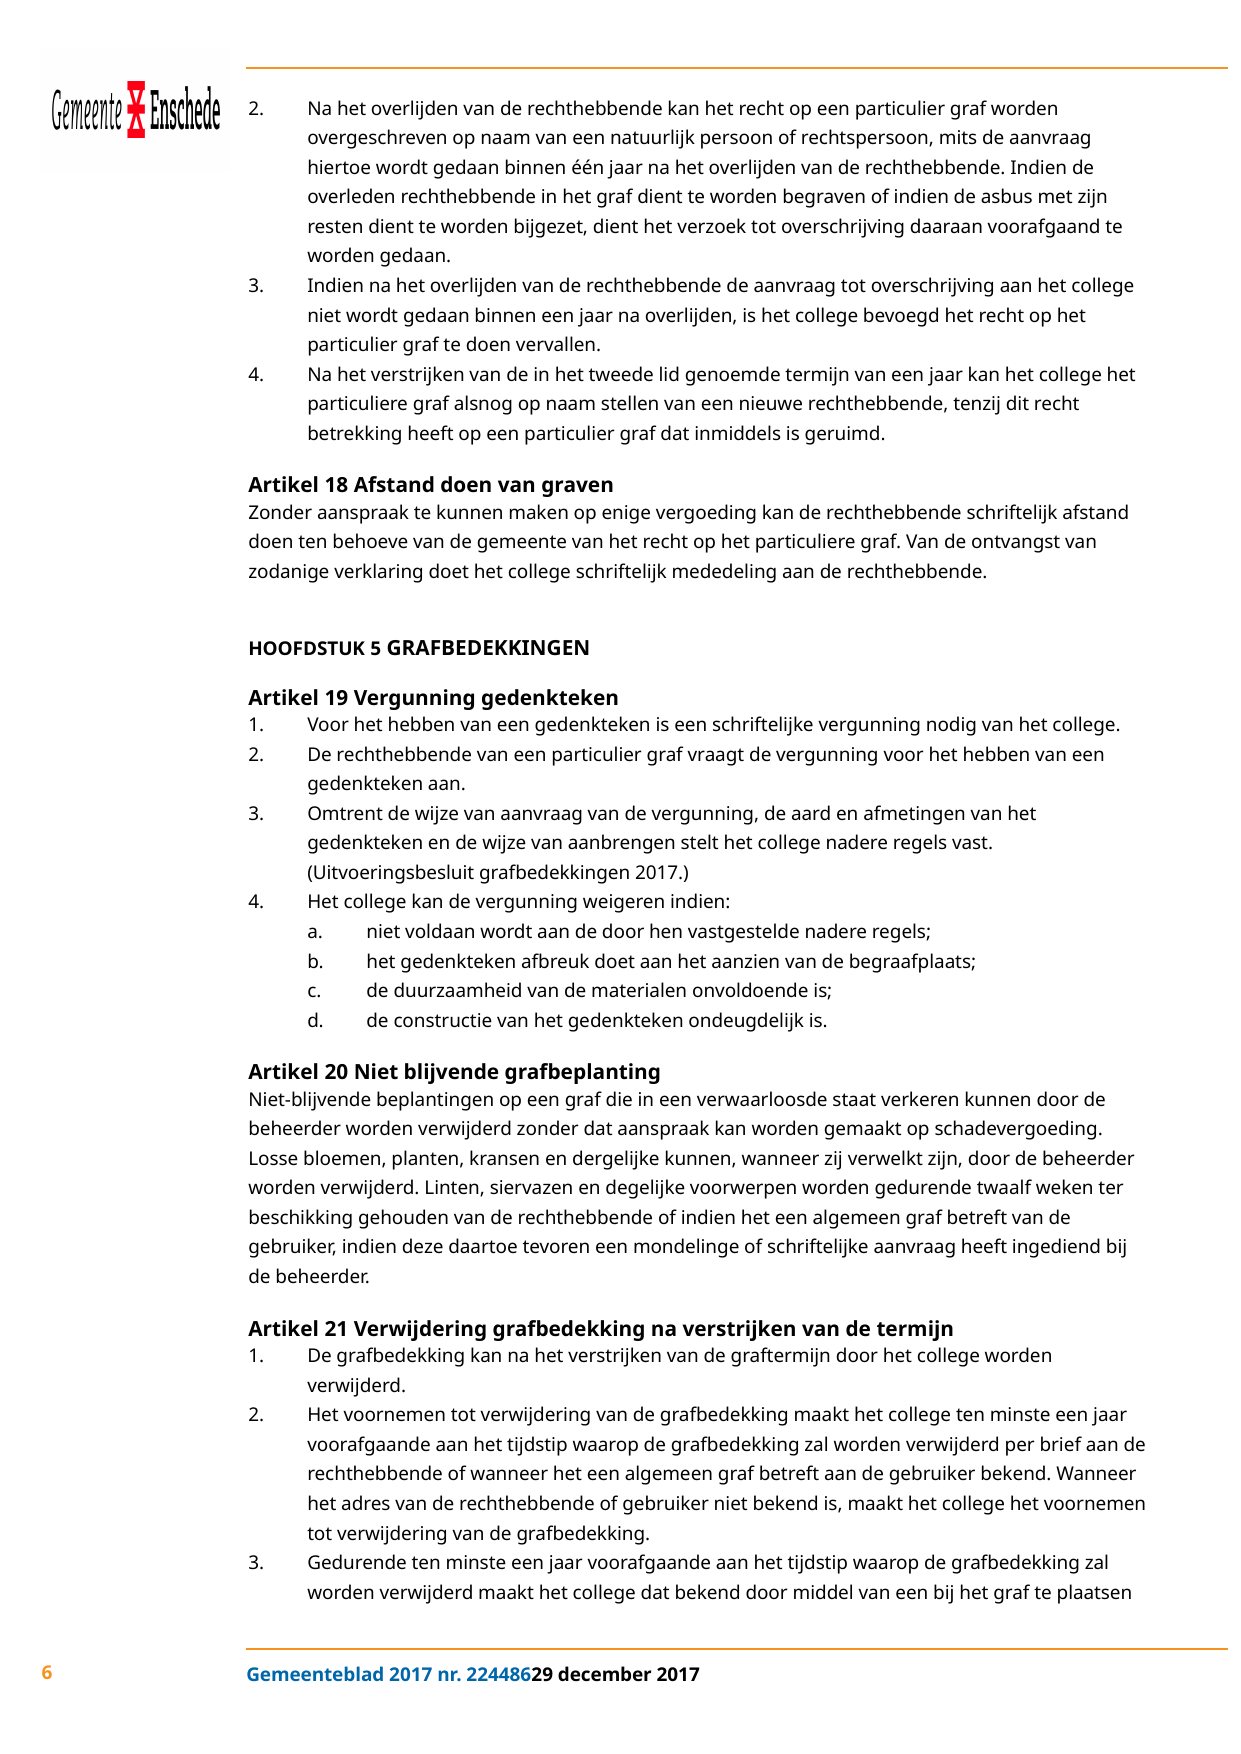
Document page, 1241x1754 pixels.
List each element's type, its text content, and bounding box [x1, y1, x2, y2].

text Artikel 21 Verwijdering grafbedekking na verstrijken van de termijn [248, 1314, 1152, 1342]
text Zonder aanspraak te kunnen maken op enige vergoeding kan de rechthebbende schriftelijk afstand doen ten behoeve van de gemeente van het recht op het particuliere graf. Van de ontvangst van zodanige verklaring doet het college schriftelijk mededeling aan de rechthebbende. [248, 499, 1152, 584]
text Artikel 20 Niet blijvende grafbeplanting [248, 1057, 1152, 1086]
list Voor het hebben van een gedenkteken is een schriftelijke vergunning nodig van het college. [248, 711, 1152, 737]
text Artikel 18 Afstand doen van graven [248, 471, 1152, 499]
list De grafbedekking kan na het verstrijken van de graftermijn door het college worden verwijderd. [248, 1342, 1152, 1397]
list de duurzaamheid van de materialen onvoldoende is; [307, 977, 1152, 1003]
text Niet-blijvende beplantingen op een graf die in een verwaarloosde staat verkeren kunnen door de beheerder worden verwijderd zonder dat aanspraak kan worden gemaakt op schadevergoeding. Losse bloemen, planten, kransen en dergelijke kunnen, wanneer zij verwelkt zijn, door de beheerder worden verwijderd. Linten, siervazen en degelijke voorwerpen worden gedurende twaalf weken ter beschikking gehouden van de rechthebbende of indien het een algemeen graf betreft van de gebruiker, indien deze daartoe tevoren een mondelinge of schriftelijke aanvraag heeft ingediend bij de beheerder. [248, 1086, 1152, 1289]
list Het college kan de vergunning weigeren indien: [248, 889, 1152, 914]
list Het voornemen tot verwijdering van de grafbedekking maakt het college ten minste een jaar voorafgaande aan het tijdstip waarop de grafbedekking zal worden verwijderd per brief aan de rechthebbende of wanneer het een algemeen graf betreft aan de gebruiker bekend. Wanneer het adres van de rechthebbende of gebruiker niet bekend is, maakt het college het voornemen tot verwijdering van de grafbedekking. [248, 1401, 1152, 1545]
list Gedurende ten minste een jaar voorafgaande aan het tijdstip waarop de grafbedekking zal worden verwijderd maakt het college dat bekend door middel van een bij het graf te plaatsen [248, 1549, 1152, 1604]
list Omtrent de wijze van aanvraag van de vergunning, de aard en afmetingen van het gedenkteken en de wijze van aanbrengen stelt het college nadere regels vast. (Uitvoeringsbesluit grafbedekkingen 2017.) [248, 800, 1152, 885]
list Indien na het overlijden van de rechthebbende de aanvraag tot overschrijving aan het college niet wordt gedaan binnen een jaar na overlijden, is het college bevoegd het recht op het particulier graf te doen vervallen. [248, 272, 1152, 357]
list de constructie van het gedenkteken ondeugdelijk is. [307, 1007, 1152, 1033]
list Na het overlijden van de rechthebbende kan het recht op een particulier graf worden overgeschreven op naam van een natuurlijk persoon of rechtspersoon, mits de aanvraag hiertoe wordt gedaan binnen één jaar na het overlijden van de rechthebbende. Indien de overleden rechthebbende in het graf dient te worden begraven of indien de asbus met zijn resten dient te worden bijgezet, dient het verzoek tot overschrijving daaraan voorafgaand te worden gedaan. [248, 95, 1152, 268]
list het gedenkteken afbreuk doet aan het aanzien van de begraafplaats; [307, 948, 1152, 973]
text Artikel 19 Vergunning gedenkteken [248, 683, 1152, 711]
picture [41, 47, 231, 172]
list Na het verstrijken van de in het tweede lid genoemde termijn van een jaar kan het college het particuliere graf alsnog op naam stellen van een nieuwe rechthebbende, tenzij dit recht betrekking heeft op een particulier graf dat inmiddels is geruimd. [248, 361, 1152, 446]
text HOOFDSTUK 5 GRAFBEDEKKINGEN [248, 633, 1152, 662]
list De rechthebbende van een particulier graf vraagt de vergunning voor het hebben van een gedenkteken aan. [248, 741, 1152, 796]
list niet voldaan wordt aan de door hen vastgestelde nadere regels; [307, 918, 1152, 944]
